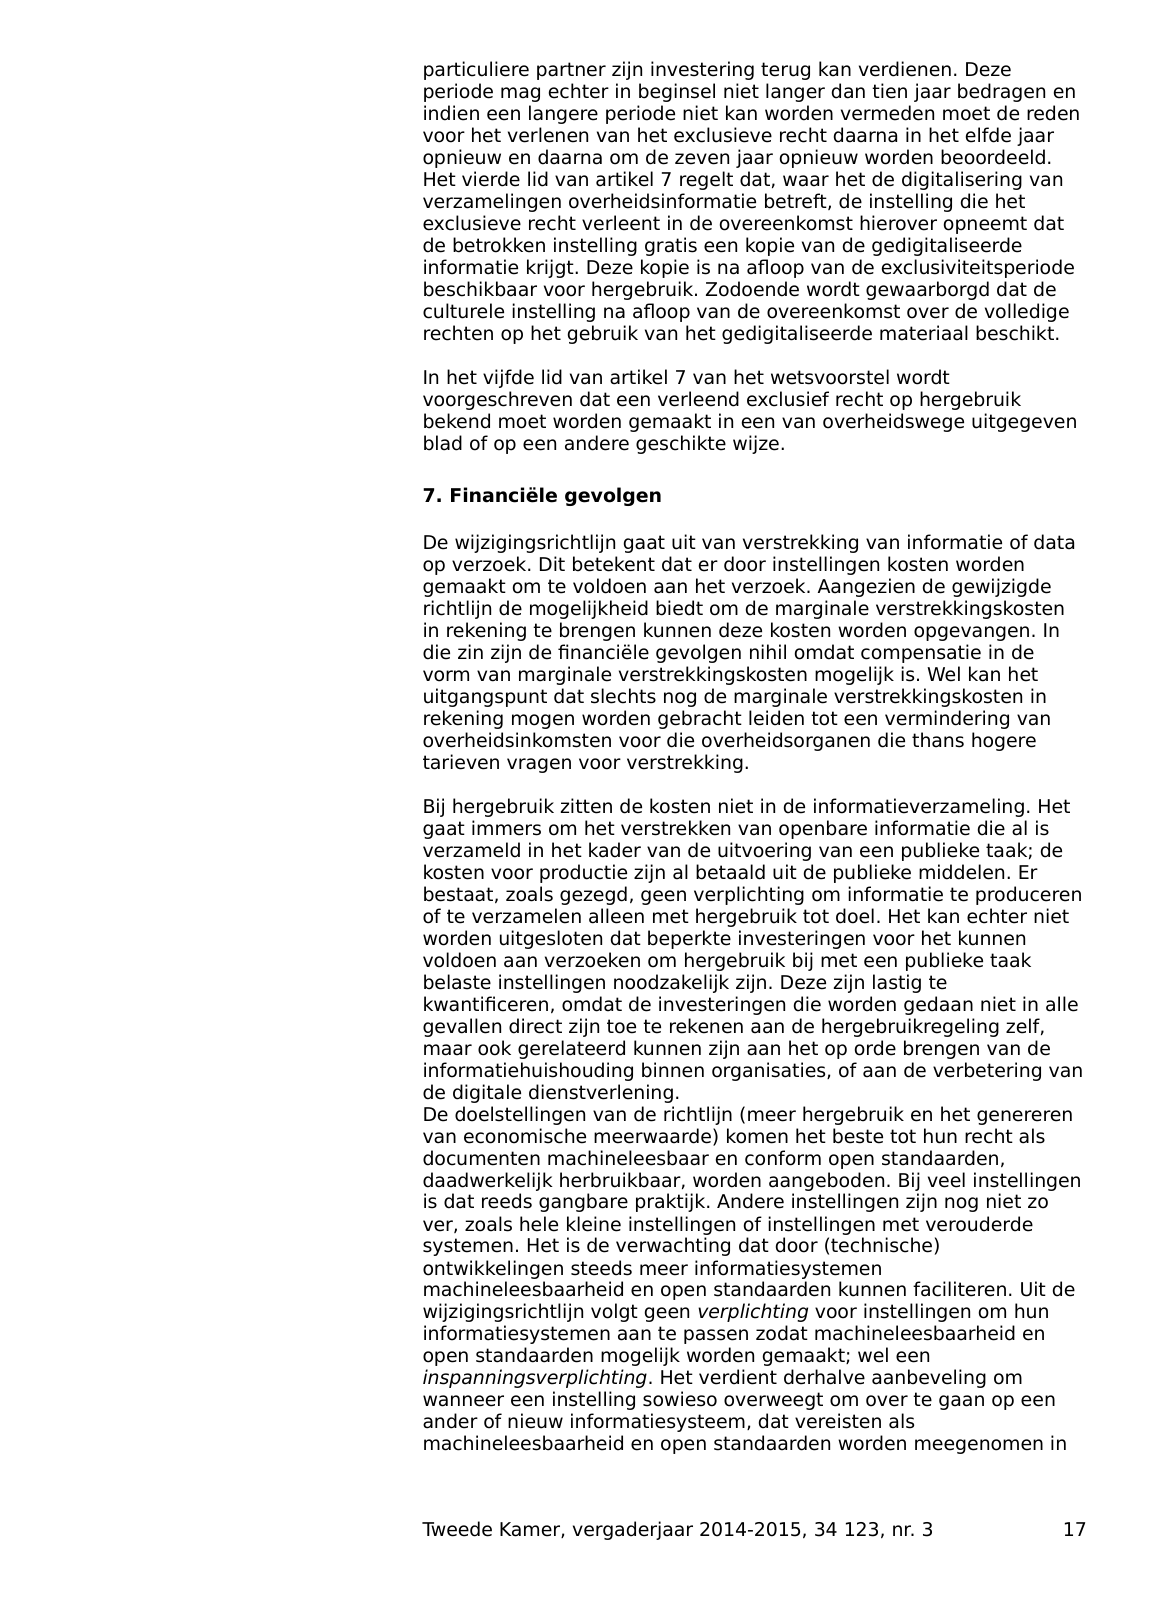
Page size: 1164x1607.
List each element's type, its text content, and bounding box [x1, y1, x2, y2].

text particuliere partner zijn investering terug kan verdienen. Deze periode mag echter in beginsel niet langer dan tien jaar bedragen en indien een langere periode niet kan worden vermeden moet de reden voor het verlenen van het exclusieve recht daarna in het elfde jaar opnieuw en daarna om de zeven jaar opnieuw worden beoordeeld. Het vierde lid van artikel 7 regelt dat, waar het de digitalisering van verzamelingen overheidsinformatie betreft, de instelling die het exclusieve recht verleent in de overeenkomst hierover opneemt dat de betrokken instelling gratis een kopie van de gedigitaliseerde informatie krijgt. Deze kopie is na afloop van de exclusiviteitsperiode beschikbaar voor hergebruik. Zodoende wordt gewaarborgd dat de culturele instelling na afloop van de overeenkomst over de volledige rechten op het gebruik van het gedigitaliseerde materiaal beschikt. [422, 59, 1087, 345]
text In het vijfde lid van artikel 7 van het wetsvoorstel wordt voorgeschreven dat een verleend exclusief recht op hergebruik bekend moet worden gemaakt in een van overheidswege uitgegeven blad of op een andere geschikte wijze. [422, 367, 1087, 455]
text De wijzigingsrichtlijn gaat uit van verstrekking van informatie of data op verzoek. Dit betekent dat er door instellingen kosten worden gemaakt om te voldoen aan het verzoek. Aangezien de gewijzigde richtlijn de mogelijkheid biedt om de marginale verstrekkingskosten in rekening te brengen kunnen deze kosten worden opgevangen. In die zin zijn de financiële gevolgen nihil omdat compensatie in de vorm van marginale verstrekkingskosten mogelijk is. Wel kan het uitgangspunt dat slechts nog de marginale verstrekkingskosten in rekening mogen worden gebracht leiden tot een vermindering van overheidsinkomsten voor die overheidsorganen die thans hogere tarieven vragen voor verstrekking. [422, 532, 1087, 774]
subtitle 7. Financiële gevolgen [422, 485, 1087, 507]
text De doelstellingen van de richtlijn (meer hergebruik en het genereren van economische meerwaarde) komen het beste tot hun recht als documenten machineleesbaar en conform open standaarden, daadwerkelijk herbruikbaar, worden aangeboden. Bij veel instellingen is dat reeds gangbare praktijk. Andere instellingen zijn nog niet zo ver, zoals hele kleine instellingen of instellingen met verouderde systemen. Het is de verwachting dat door (technische) ontwikkelingen steeds meer informatiesystemen machineleesbaarheid en open standaarden kunnen faciliteren. Uit de wijzigingsrichtlijn volgt geen verplichting voor instellingen om hun informatiesystemen aan te passen zodat machineleesbaarheid en open standaarden mogelijk worden gemaakt; wel een inspanningsverplichting. Het verdient derhalve aanbeveling om wanneer een instelling sowieso overweegt om over te gaan op een ander of nieuw informatiesysteem, dat vereisten als machineleesbaarheid en open standaarden worden meegenomen in [422, 1103, 1087, 1455]
text Bij hergebruik zitten de kosten niet in de informatieverzameling. Het gaat immers om het verstrekken van openbare informatie die al is verzameld in het kader van de uitvoering van een publieke taak; de kosten voor productie zijn al betaald uit de publieke middelen. Er bestaat, zoals gezegd, geen verplichting om informatie te produceren of te verzamelen alleen met hergebruik tot doel. Het kan echter niet worden uitgesloten dat beperkte investeringen voor het kunnen voldoen aan verzoeken om hergebruik bij met een publieke taak belaste instellingen noodzakelijk zijn. Deze zijn lastig te kwantificeren, omdat de investeringen die worden gedaan niet in alle gevallen direct zijn toe te rekenen aan de hergebruikregeling zelf, maar ook gerelateerd kunnen zijn aan het op orde brengen van de informatiehuishouding binnen organisaties, of aan de verbetering van de digitale dienstverlening. [422, 796, 1087, 1103]
